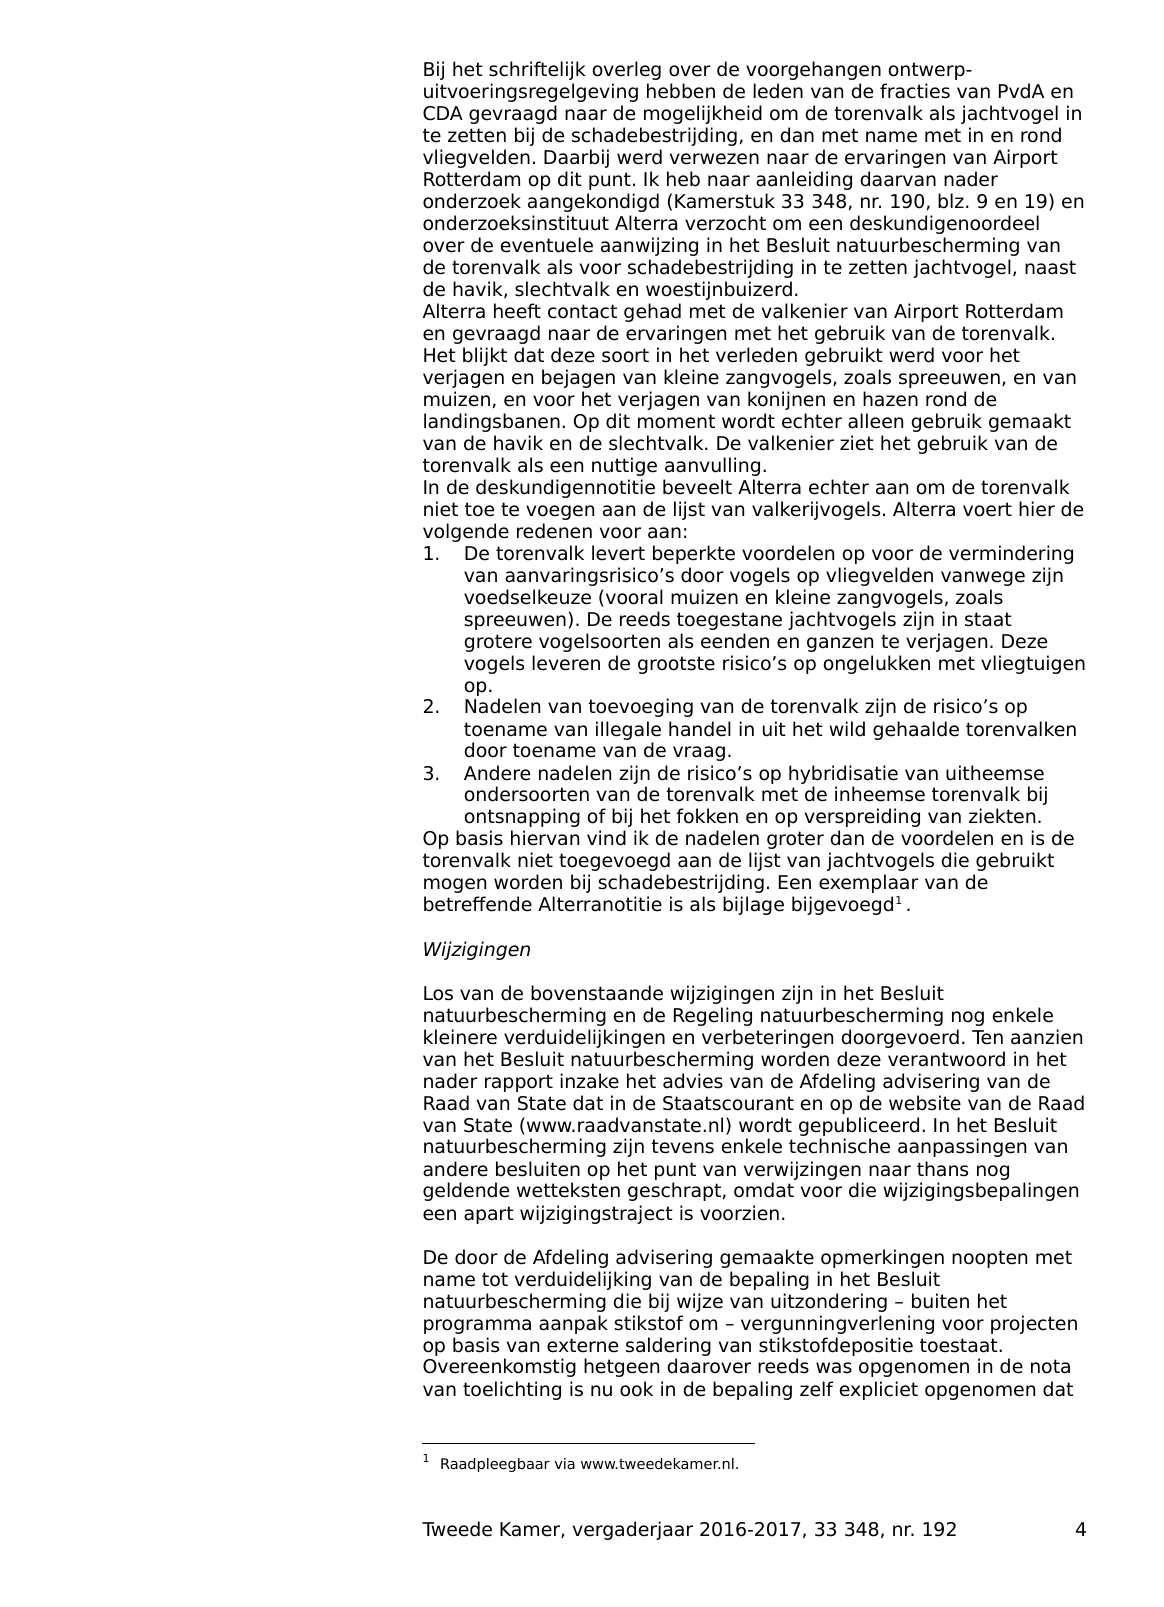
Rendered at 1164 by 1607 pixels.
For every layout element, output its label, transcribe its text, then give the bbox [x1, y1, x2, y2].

text Alterra heeft contact gehad met de valkenier van Airport Rotterdam en gevraagd naar de ervaringen met het gebruik van de torenvalk. Het blijkt dat deze soort in het verleden gebruikt werd voor het verjagen en bejagen van kleine zangvogels, zoals spreeuwen, en van muizen, en voor het verjagen van konijnen en hazen rond de landingsbanen. Op dit moment wordt echter alleen gebruik gemaakt van de havik en de slechtvalk. De valkenier ziet het gebruik van de torenvalk als een nuttige aanvulling. [422, 301, 1087, 477]
text De door de Afdeling advisering gemaakte opmerkingen noopten met name tot verduidelijking van de bepaling in het Besluit natuurbescherming die bij wijze van uitzondering – buiten het programma aanpak stikstof om – vergunningverlening voor projecten op basis van externe saldering van stikstofdepositie toestaat. Overeenkomstig hetgeen daarover reeds was opgenomen in de nota van toelichting is nu ook in de bepaling zelf expliciet opgenomen dat [422, 1247, 1087, 1400]
text 1. De torenvalk levert beperkte voordelen op voor de vermindering van aanvaringsrisico’s door vogels op vliegvelden vanwege zijn voedselkeuze (vooral muizen en kleine zangvogels, zoals spreeuwen). De reeds toegestane jachtvogels zijn in staat grotere vogelsoorten als eenden en ganzen te verjagen. Deze vogels leveren de grootste risico’s op ongelukken met vliegtuigen op. [422, 543, 1087, 696]
text Bij het schriftelijk overleg over de voorgehangen ontwerp-uitvoeringsregelgeving hebben de leden van de fracties van PvdA en CDA gevraagd naar de mogelijkheid om de torenvalk als jachtvogel in te zetten bij de schadebestrijding, en dan met name met in en rond vliegvelden. Daarbij werd verwezen naar de ervaringen van Airport Rotterdam op dit punt. Ik heb naar aanleiding daarvan nader onderzoek aangekondigd (Kamerstuk 33 348, nr. 190, blz. 9 en 19) en onderzoeksinstituut Alterra verzocht om een deskundigenoordeel over de eventuele aanwijzing in het Besluit natuurbescherming van de torenvalk als voor schadebestrijding in te zetten jachtvogel, naast de havik, slechtvalk en woestijnbuizerd. [422, 59, 1087, 301]
text 3. Andere nadelen zijn de risico’s op hybridisatie van uitheemse ondersoorten van de torenvalk met de inheemse torenvalk bij ontsnapping of bij het fokken en op verspreiding van ziekten. [422, 762, 1087, 828]
text Raadpleegbaar via www.tweedekamer.nl. [422, 1452, 1087, 1474]
text Los van de bovenstaande wijzigingen zijn in het Besluit natuurbescherming en de Regeling natuurbescherming nog enkele kleinere verduidelijkingen en verbeteringen doorgevoerd. Ten aanzien van het Besluit natuurbescherming worden deze verantwoord in het nader rapport inzake het advies van de Afdeling advisering van de Raad van State dat in de Staatscourant en op de website van de Raad van State (www.raadvanstate.nl) wordt gepubliceerd. In het Besluit natuurbescherming zijn tevens enkele technische aanpassingen van andere besluiten op het punt van verwijzingen naar thans nog geldende wetteksten geschrapt, omdat voor die wijzigingsbepalingen een apart wijzigingstraject is voorzien. [422, 983, 1087, 1224]
subtitle Wijzigingen [422, 938, 1087, 960]
text Op basis hiervan vind ik de nadelen groter dan de voordelen en is de torenvalk niet toegevoegd aan de lijst van jachtvogels die gebruikt mogen worden bij schadebestrijding. Een exemplaar van de betreffende Alterranotitie is als bijlage bijgevoegd. [422, 828, 1087, 916]
text 2. Nadelen van toevoeging van de torenvalk zijn de risico’s op toename van illegale handel in uit het wild gehaalde torenvalken door toename van de vraag. [422, 696, 1087, 762]
text In de deskundigennotitie beveelt Alterra echter aan om de torenvalk niet toe te voegen aan de lijst van valkerijvogels. Alterra voert hier de volgende redenen voor aan: [422, 477, 1087, 543]
